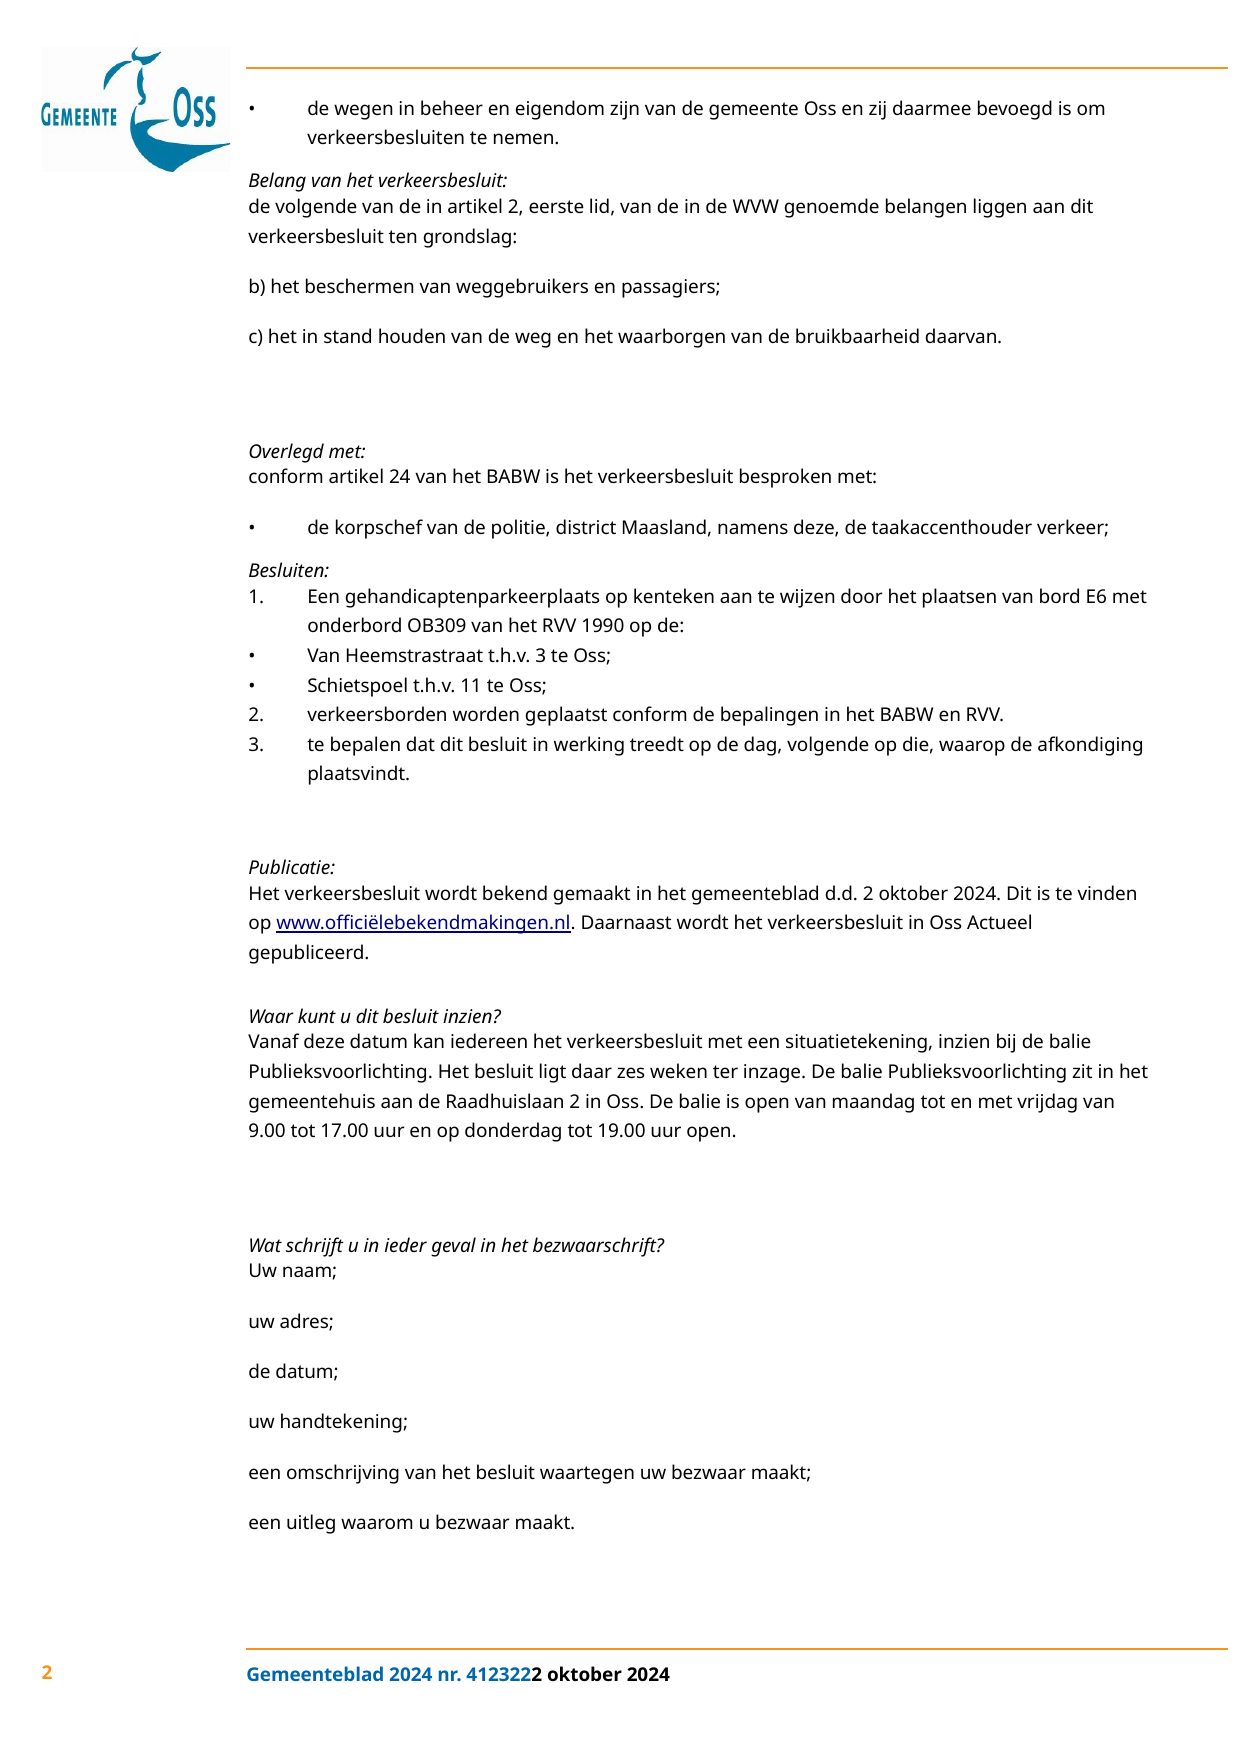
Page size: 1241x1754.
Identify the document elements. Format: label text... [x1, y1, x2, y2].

list Een gehandicaptenparkeerplaats op kenteken aan te wijzen door het plaatsen van bord E6 met onderbord OB309 van het RVV 1990 op de: [248, 583, 1152, 638]
list Van Heemstrastraat t.h.v. 3 te Oss; [248, 642, 1152, 668]
picture [41, 47, 231, 172]
text de datum; [248, 1358, 1152, 1384]
list Schietspoel t.h.v. 11 te Oss; [248, 672, 1152, 697]
text Het verkeersbesluit wordt bekend gemaakt in het gemeenteblad d.d. 2 oktober 2024. Dit is te vinden op www.officiëlebekendmakingen.nl. Daarnaast wordt het verkeersbesluit in Oss Actueel gepubliceerd. [248, 880, 1152, 965]
text Besluiten: [248, 557, 1152, 583]
text Overlegd met: [248, 438, 1152, 464]
text Vanaf deze datum kan iedereen het verkeersbesluit met een situatietekening, inzien bij de balie Publieksvoorlichting. Het besluit ligt daar zes weken ter inzage. De balie Publieksvoorlichting zit in het gemeentehuis aan de Raadhuislaan 2 in Oss. De balie is open van maandag tot en met vrijdag van 9.00 tot 17.00 uur en op donderdag tot 19.00 uur open. [248, 1029, 1152, 1143]
text Belang van het verkeersbesluit: [248, 167, 1152, 193]
list de korpschef van de politie, district Maasland, namens deze, de taakaccenthouder verkeer; [248, 514, 1152, 540]
text c) het in stand houden van de weg en het waarborgen van de bruikbaarheid daarvan. [248, 324, 1152, 349]
text b) het beschermen van weggebruikers en passagiers; [248, 273, 1152, 299]
text Uw naam; [248, 1257, 1152, 1283]
text de volgende van de in artikel 2, eerste lid, van de in de WVW genoemde belangen liggen aan dit verkeersbesluit ten grondslag: [248, 193, 1152, 248]
text Publicatie: [248, 854, 1152, 880]
list te bepalen dat dit besluit in werking treedt op de dag, volgende op die, waarop de afkondiging plaatsvindt. [248, 731, 1152, 786]
text uw adres; [248, 1308, 1152, 1334]
text Wat schrijft u in ieder geval in het bezwaarschrift? [248, 1232, 1152, 1257]
list verkeersborden worden geplaatst conform de bepalingen in het BABW en RVV. [248, 701, 1152, 727]
text Waar kunt u dit besluit inzien? [248, 1003, 1152, 1029]
list de wegen in beheer en eigendom zijn van de gemeente Oss en zij daarmee bevoegd is om verkeersbesluiten te nemen. [248, 95, 1152, 150]
text een omschrijving van het besluit waartegen uw bezwaar maakt; [248, 1459, 1152, 1485]
text een uitleg waarom u bezwaar maakt. [248, 1509, 1152, 1535]
text uw handtekening; [248, 1409, 1152, 1434]
text conform artikel 24 van het BABW is het verkeersbesluit besproken met: [248, 464, 1152, 489]
